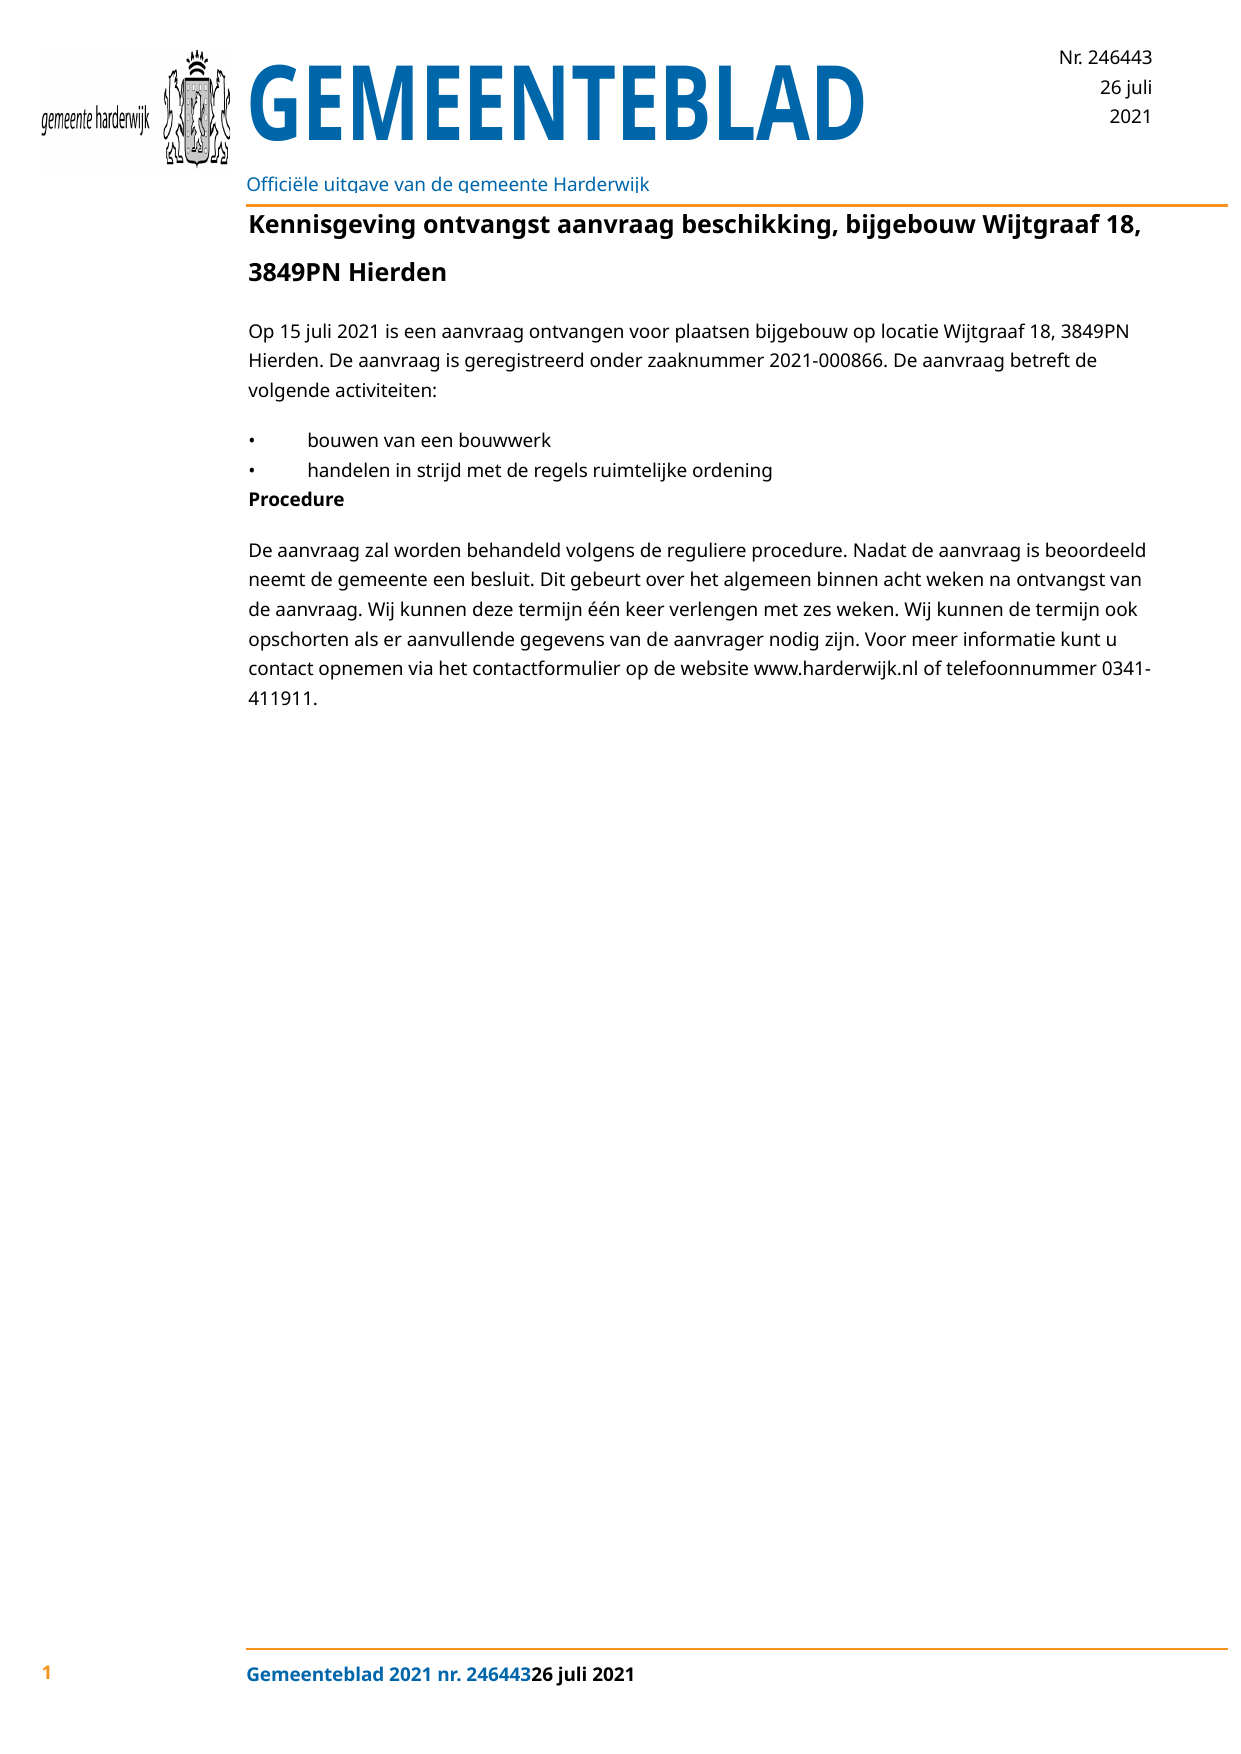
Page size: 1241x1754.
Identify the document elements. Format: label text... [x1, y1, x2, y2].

list handelen in strijd met de regels ruimtelijke ordening [248, 457, 1152, 483]
text Procedure [248, 487, 1152, 512]
text Op 15 juli 2021 is een aanvraag ontvangen voor plaatsen bijgebouw op locatie Wijtgraaf 18, 3849PN Hierden. De aanvraag is geregistreerd onder zaaknummer 2021-000866. De aanvraag betreft de volgende activiteiten: [248, 318, 1152, 403]
text Kennisgeving ontvangst aanvraag beschikking, bijgebouw Wijtgraaf 18, 3849PN Hierden [248, 207, 1152, 288]
text De aanvraag zal worden behandeld volgens de reguliere procedure. Nadat de aanvraag is beoordeeld neemt de gemeente een besluit. Dit gebeurt over het algemeen binnen acht weken na ontvangst van de aanvraag. Wij kunnen deze termijn één keer verlengen met zes weken. Wij kunnen de termijn ook opschorten als er aanvullende gegevens van de aanvrager nodig zijn. Voor meer informatie kunt u contact opnemen via het contactformulier op de website www.harderwijk.nl of telefoonnummer 0341-411911. [248, 537, 1152, 711]
list bouwen van een bouwwerk [248, 427, 1152, 453]
picture [41, 47, 231, 172]
